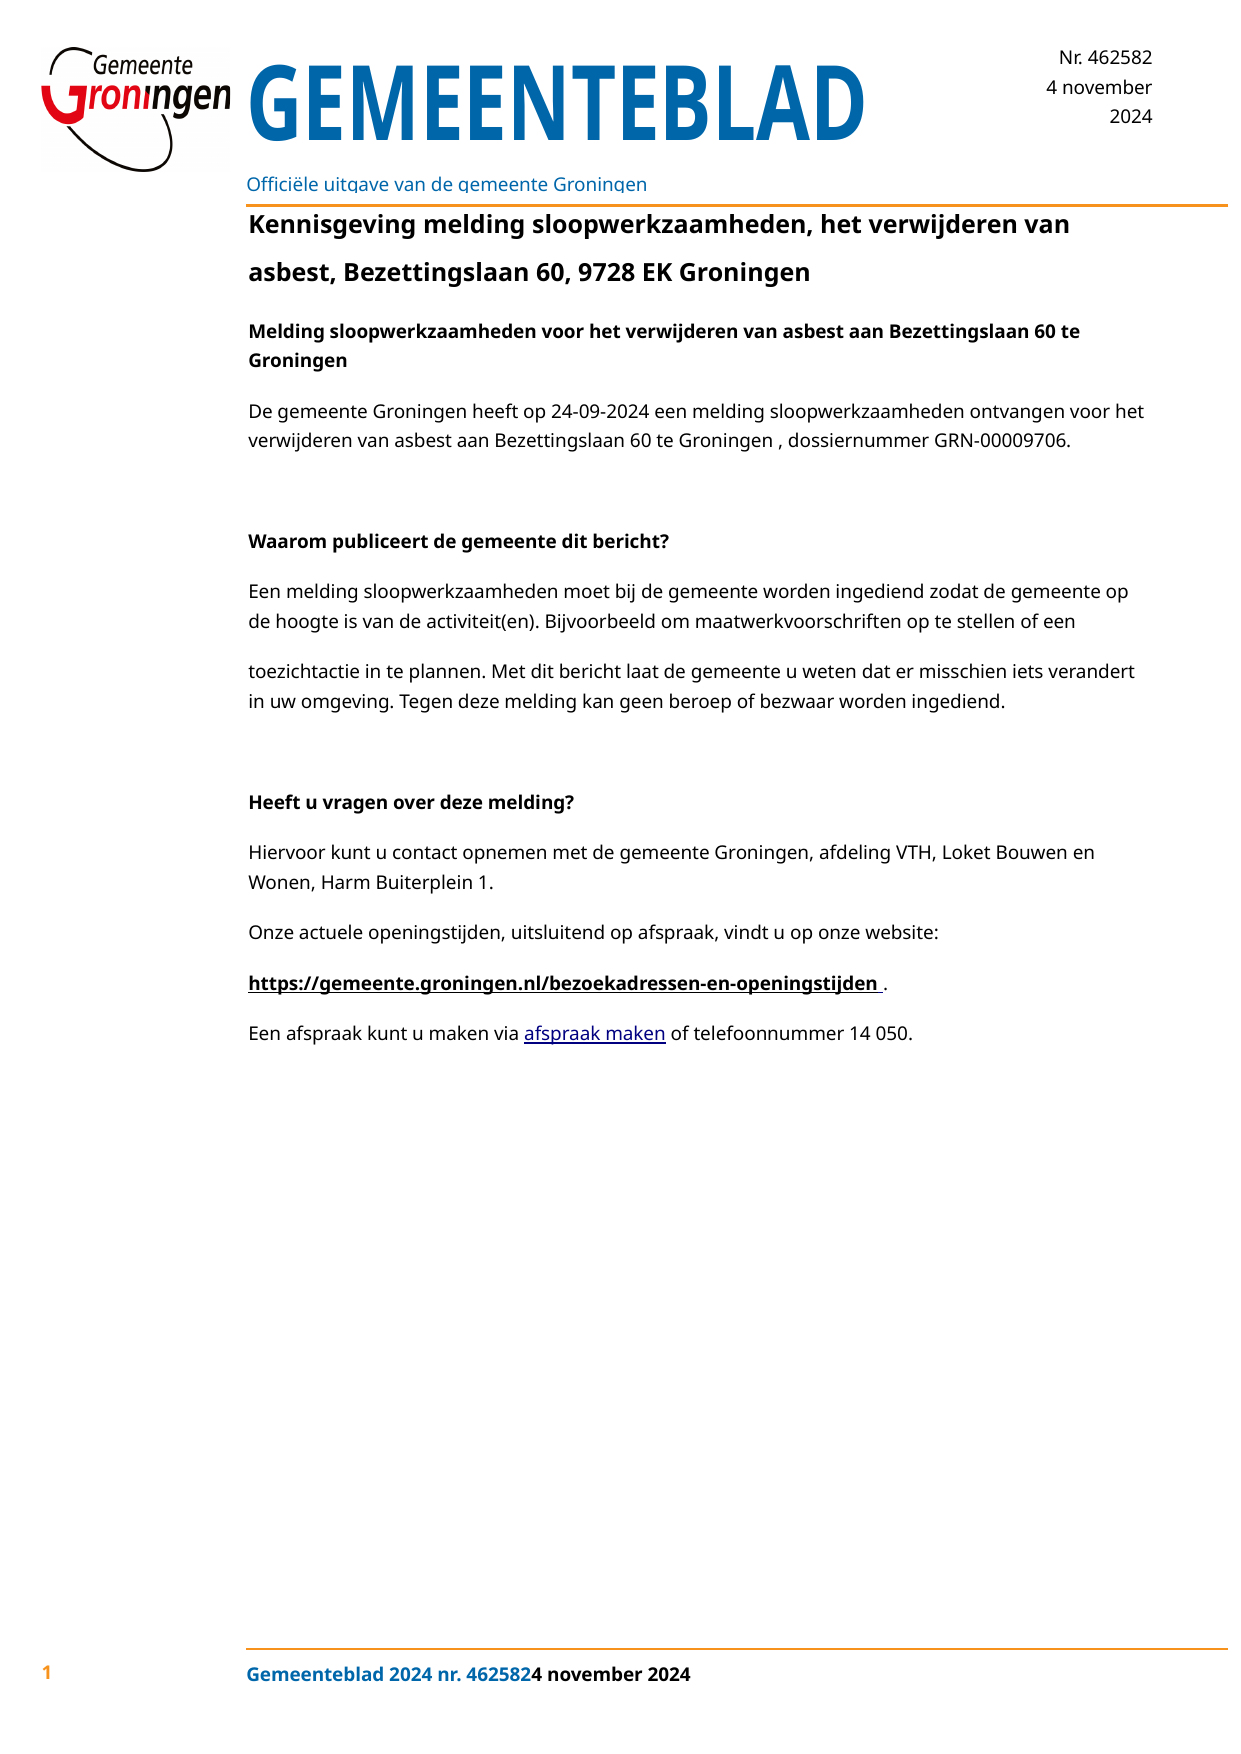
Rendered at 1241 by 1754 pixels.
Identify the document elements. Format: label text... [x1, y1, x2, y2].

picture [41, 47, 231, 172]
text Kennisgeving melding sloopwerkzaamheden, het verwijderen van asbest, Bezettingslaan 60, 9728 EK Groningen [248, 207, 1152, 288]
text Een melding sloopwerkzaamheden moet bij de gemeente worden ingediend zodat de gemeente op de hoogte is van de activiteit(en). Bijvoorbeeld om maatwerkvoorschriften op te stellen of een [248, 579, 1152, 634]
text toezichtactie in te plannen. Met dit bericht laat de gemeente u weten dat er misschien iets verandert in uw omgeving. Tegen deze melding kan geen beroep of bezwaar worden ingediend. [248, 659, 1152, 714]
text Waarom publiceert de gemeente dit bericht? [248, 528, 1152, 554]
text Heeft u vragen over deze melding? [248, 789, 1152, 815]
text Onze actuele openingstijden, uitsluitend op afspraak, vindt u op onze website: [248, 919, 1152, 945]
text Een afspraak kunt u maken via afspraak maken of telefoonnummer 14 050. [248, 1020, 1152, 1046]
text De gemeente Groningen heeft op 24-09-2024 een melding sloopwerkzaamheden ontvangen voor het verwijderen van asbest aan Bezettingslaan 60 te Groningen , dossiernummer GRN-00009706. [248, 398, 1152, 453]
text Hiervoor kunt u contact opnemen met de gemeente Groningen, afdeling VTH, Loket Bouwen en Wonen, Harm Buiterplein 1. [248, 839, 1152, 895]
text Melding sloopwerkzaamheden voor het verwijderen van asbest aan Bezettingslaan 60 te Groningen [248, 318, 1152, 373]
text https://gemeente.groningen.nl/bezoekadressen-en-openingstijden . [248, 970, 1152, 996]
